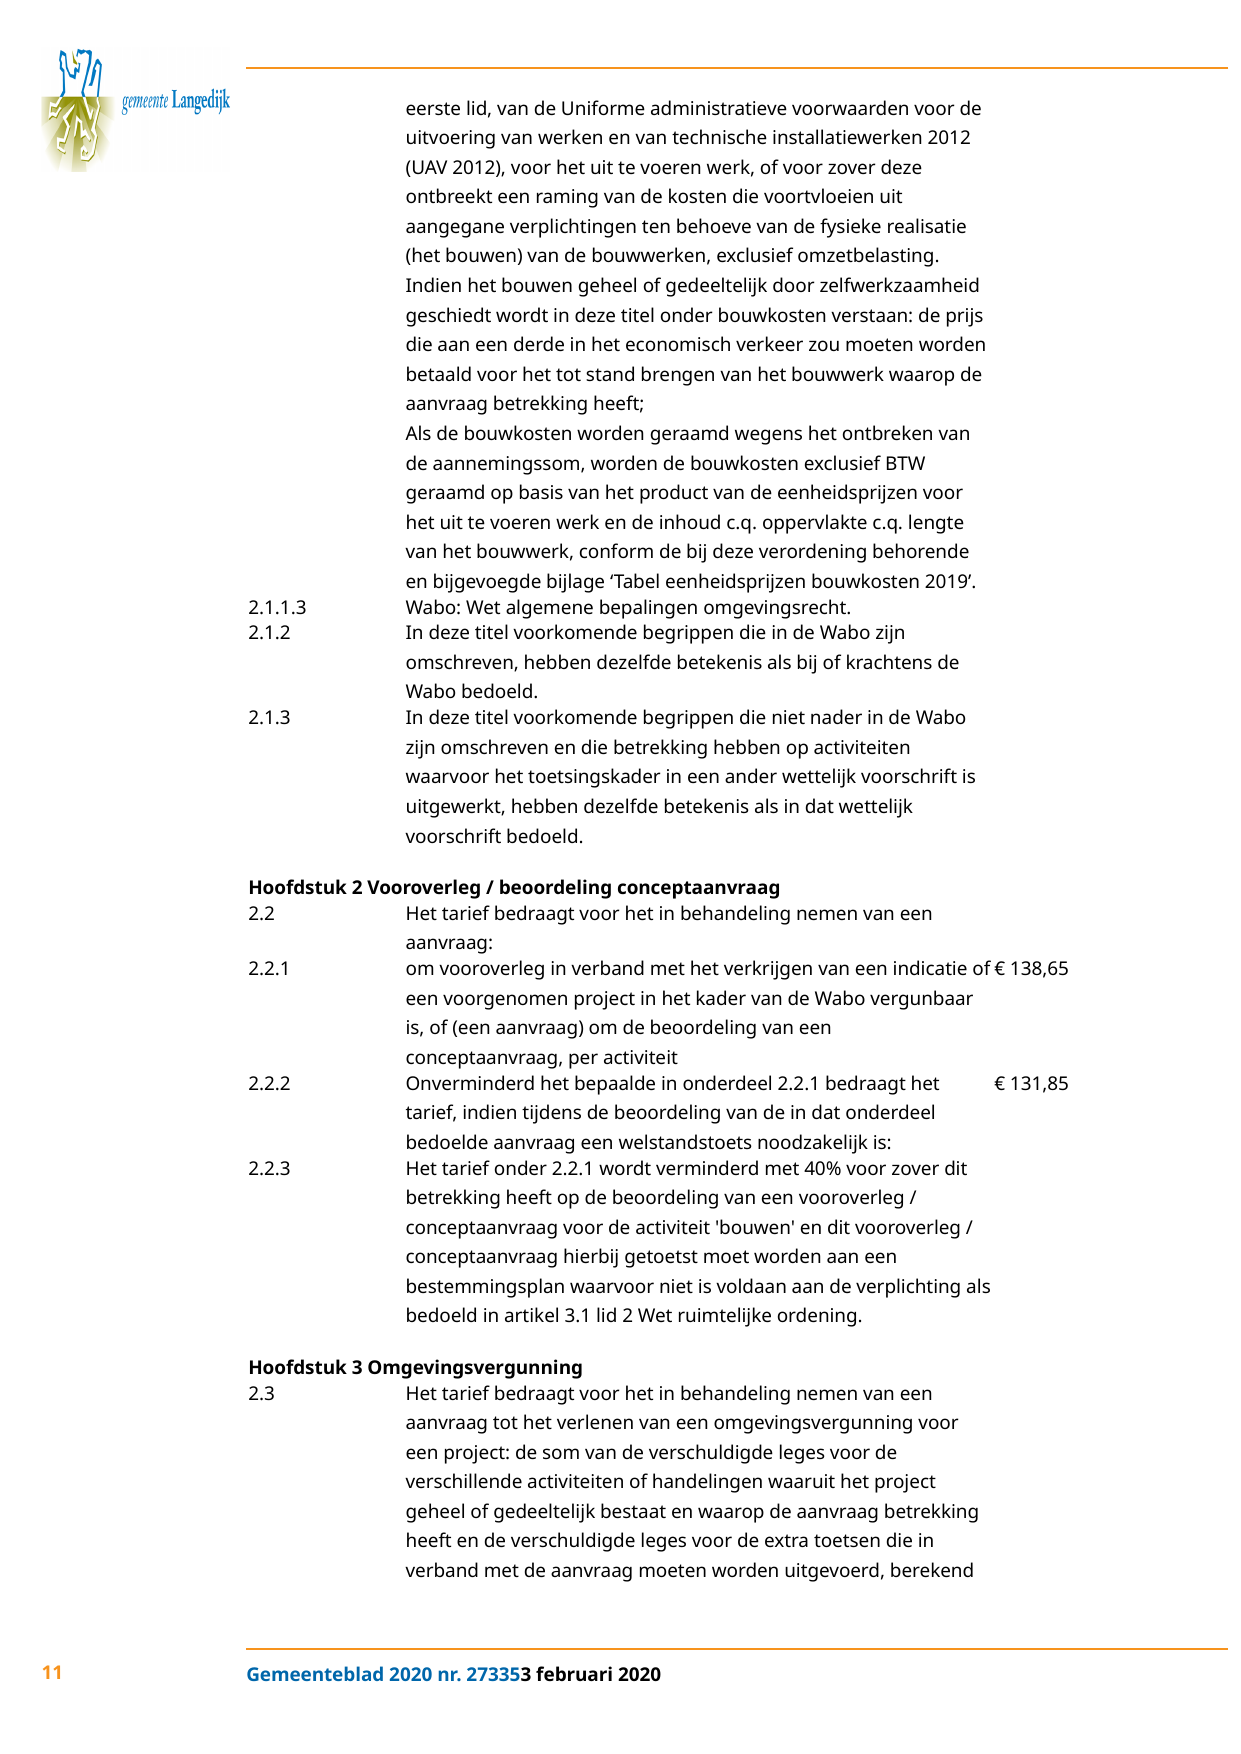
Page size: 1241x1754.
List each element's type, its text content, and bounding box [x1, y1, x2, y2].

table_cell [994, 95, 1152, 594]
table_cell [994, 1328, 1152, 1354]
table_cell [994, 900, 1152, 955]
table_cell [994, 1155, 1152, 1328]
table_cell [994, 705, 1152, 848]
picture [41, 47, 231, 172]
table_cell € 131,85 [994, 1070, 1152, 1155]
table_cell [405, 849, 994, 874]
table_cell [994, 620, 1152, 704]
table_cell [994, 1354, 1152, 1380]
table_cell [994, 1380, 1152, 1583]
table_cell [994, 874, 1152, 900]
table_cell [994, 849, 1152, 874]
table_cell 2.1.1.3 [248, 594, 405, 619]
table_cell Het tarief bedraagt voor het in behandeling nemen van een aanvraag: [405, 900, 994, 955]
table_cell 2.2.1 [248, 955, 405, 1070]
table_cell Hoofdstuk 2 Vooroverleg / beoordeling conceptaanvraag [248, 874, 994, 900]
table_cell om vooroverleg in verband met het verkrijgen van een indicatie of een voorgenomen project in het kader van de Wabo vergunbaar is, of (een aanvraag) om de beoordeling van een conceptaanvraag, per activiteit [405, 955, 994, 1070]
table_cell Het tarief bedraagt voor het in behandeling nemen van een aanvraag tot het verlenen van een omgevingsvergunning voor een project: de som van de verschuldigde leges voor de verschillende activiteiten of handelingen waaruit het project geheel of gedeeltelijk bestaat en waarop de aanvraag betrekking heeft en de verschuldigde leges voor de extra toetsen die in verband met de aanvraag moeten worden uitgevoerd, berekend [405, 1380, 994, 1583]
table_cell [248, 95, 405, 594]
table_cell 2.2.2 [248, 1070, 405, 1155]
table_cell In deze titel voorkomende begrippen die in de Wabo zijn omschreven, hebben dezelfde betekenis als bij of krachtens de Wabo bedoeld. [405, 620, 994, 704]
table_cell 2.2 [248, 900, 405, 955]
table_cell 2.2.3 [248, 1155, 405, 1328]
table_cell 2.3 [248, 1380, 405, 1583]
table_cell eerste lid, van de Uniforme administratieve voorwaarden voor de uitvoering van werken en van technische installatiewerken 2012 (UAV 2012), voor het uit te voeren werk, of voor zover deze ontbreekt een raming van de kosten die voortvloeien uit aangegane verplichtingen ten behoeve van de fysieke realisatie (het bouwen) van de bouwwerken, exclusief omzetbelasting. Indien het bouwen geheel of gedeeltelijk door zelfwerkzaamheid geschiedt wordt in deze titel onder bouwkosten verstaan: de prijs die aan een derde in het economisch verkeer zou moeten worden betaald voor het tot stand brengen van het bouwwerk waarop de aanvraag betrekking heeft; Als de bouwkosten worden geraamd wegens het ontbreken van de aannemingssom, worden de bouwkosten exclusief BTW geraamd op basis van het product van de eenheidsprijzen voor het uit te voeren werk en de inhoud c.q. oppervlakte c.q. lengte van het bouwwerk, conform de bij deze verordening behorende en bijgevoegde bijlage ‘Tabel eenheidsprijzen bouwkosten 2019’. [405, 95, 994, 594]
table_cell € 138,65 [994, 955, 1152, 1070]
table_cell [405, 1328, 994, 1354]
table_cell Wabo: Wet algemene bepalingen omgevingsrecht. [405, 594, 994, 619]
table_cell [994, 594, 1152, 619]
table_cell [248, 849, 405, 874]
table_cell Het tarief onder 2.2.1 wordt verminderd met 40% voor zover dit betrekking heeft op de beoordeling van een vooroverleg / conceptaanvraag voor de activiteit 'bouwen' en dit vooroverleg / conceptaanvraag hierbij getoetst moet worden aan een bestemmingsplan waarvoor niet is voldaan aan de verplichting als bedoeld in artikel 3.1 lid 2 Wet ruimtelijke ordening. [405, 1155, 994, 1328]
table_cell In deze titel voorkomende begrippen die niet nader in de Wabo zijn omschreven en die betrekking hebben op activiteiten waarvoor het toetsingskader in een ander wettelijk voorschrift is uitgewerkt, hebben dezelfde betekenis als in dat wettelijk voorschrift bedoeld. [405, 705, 994, 848]
table_cell 2.1.2 [248, 620, 405, 704]
table_cell [248, 1328, 405, 1354]
table_cell 2.1.3 [248, 705, 405, 848]
table_cell Hoofdstuk 3 Omgevingsvergunning [248, 1354, 994, 1380]
table_cell Onverminderd het bepaalde in onderdeel 2.2.1 bedraagt het tarief, indien tijdens de beoordeling van de in dat onderdeel bedoelde aanvraag een welstandstoets noodzakelijk is: [405, 1070, 994, 1155]
